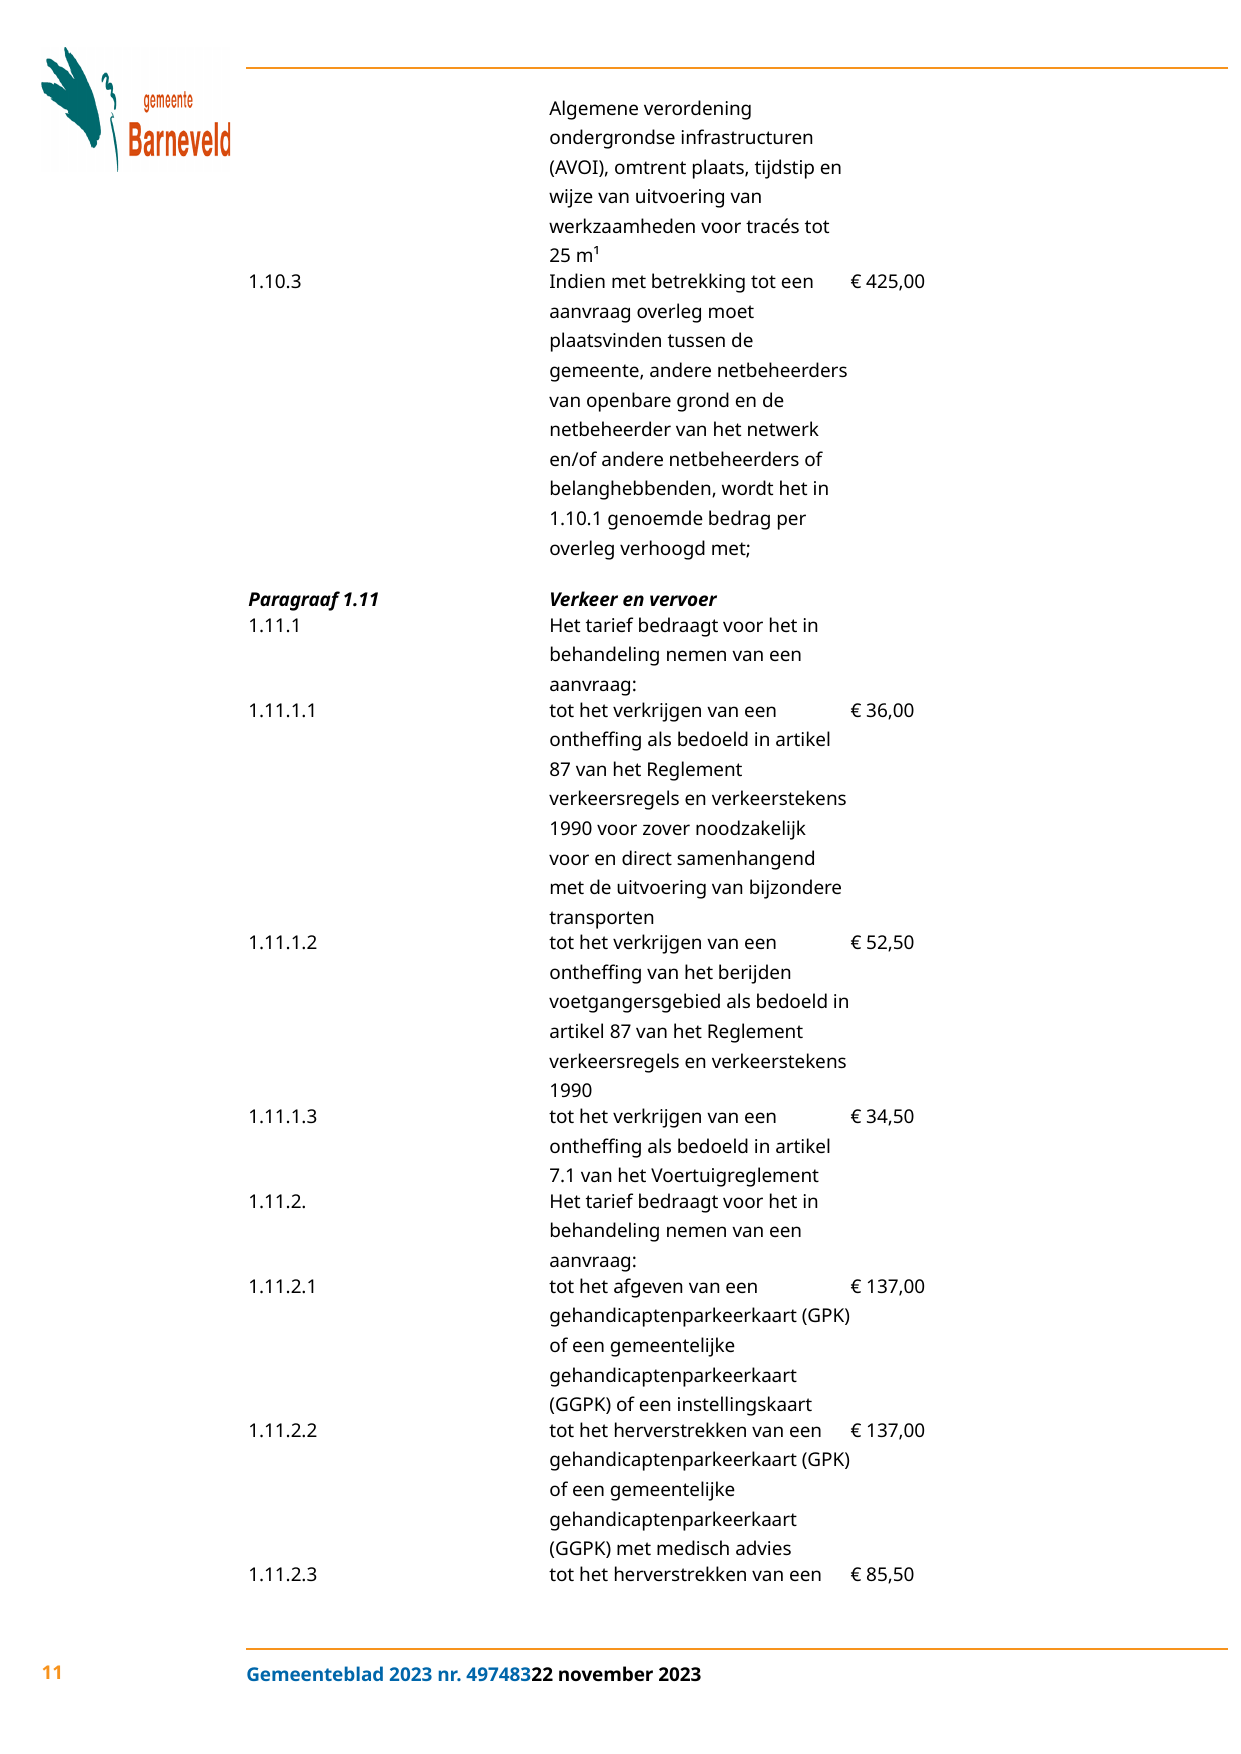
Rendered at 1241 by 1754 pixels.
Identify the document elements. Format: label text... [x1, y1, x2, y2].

table_cell [850, 560, 1152, 586]
table_cell 1.11.1.1 [248, 697, 549, 929]
table_cell [248, 95, 549, 268]
table_cell Paragraaf 1.11 [248, 586, 549, 612]
table_cell [850, 1188, 1152, 1273]
table_cell 1.10.3 [248, 269, 549, 560]
table_cell [850, 612, 1152, 697]
table_cell € 85,50 [850, 1561, 1152, 1587]
table_cell Algemene verordening ondergrondse infrastructuren (AVOI), omtrent plaats, tijdstip en wijze van uitvoering van werkzaamheden voor tracés tot 25 m¹ [549, 95, 850, 268]
table_cell tot het verkrijgen van een ontheffing van het berijden voetgangersgebied als bedoeld in artikel 87 van het Reglement verkeersregels en verkeerstekens 1990 [549, 930, 850, 1103]
table_cell [850, 586, 1152, 612]
table_cell tot het verkrijgen van een ontheffing als bedoeld in artikel 7.1 van het Voertuigreglement [549, 1103, 850, 1188]
table_cell 1.11.1.3 [248, 1103, 549, 1188]
table_cell [850, 95, 1152, 268]
table_cell tot het herverstrekken van een [549, 1561, 850, 1587]
table_cell Het tarief bedraagt voor het in behandeling nemen van een aanvraag: [549, 1188, 850, 1273]
table_cell 1.11.1.2 [248, 930, 549, 1103]
table_cell [549, 560, 850, 586]
table_cell € 425,00 [850, 269, 1152, 560]
picture [41, 47, 231, 172]
table_cell tot het herverstrekken van een gehandicaptenparkeerkaart (GPK) of een gemeentelijke gehandicaptenparkeerkaart (GGPK) met medisch advies [549, 1417, 850, 1561]
table_cell Indien met betrekking tot een aanvraag overleg moet plaatsvinden tussen de gemeente, andere netbeheerders van openbare grond en de netbeheerder van het netwerk en/of andere netbeheerders of belanghebbenden, wordt het in 1.10.1 genoemde bedrag per overleg verhoogd met; [549, 269, 850, 560]
table_cell [248, 560, 549, 586]
table_cell 1.11.2.3 [248, 1561, 549, 1587]
table_cell € 137,00 [850, 1417, 1152, 1561]
table_cell 1.11.1 [248, 612, 549, 697]
table_cell tot het afgeven van een gehandicaptenparkeerkaart (GPK) of een gemeentelijke gehandicaptenparkeerkaart (GGPK) of een instellingskaart [549, 1273, 850, 1417]
table_cell € 137,00 [850, 1273, 1152, 1417]
table_cell 1.11.2. [248, 1188, 549, 1273]
table_cell 1.11.2.2 [248, 1417, 549, 1561]
table_cell Verkeer en vervoer [549, 586, 850, 612]
table_cell € 36,00 [850, 697, 1152, 929]
table_cell 1.11.2.1 [248, 1273, 549, 1417]
table_cell € 52,50 [850, 930, 1152, 1103]
table_cell tot het verkrijgen van een ontheffing als bedoeld in artikel 87 van het Reglement verkeersregels en verkeerstekens 1990 voor zover noodzakelijk voor en direct samenhangend met de uitvoering van bijzondere transporten [549, 697, 850, 929]
table_cell Het tarief bedraagt voor het in behandeling nemen van een aanvraag: [549, 612, 850, 697]
table_cell € 34,50 [850, 1103, 1152, 1188]
